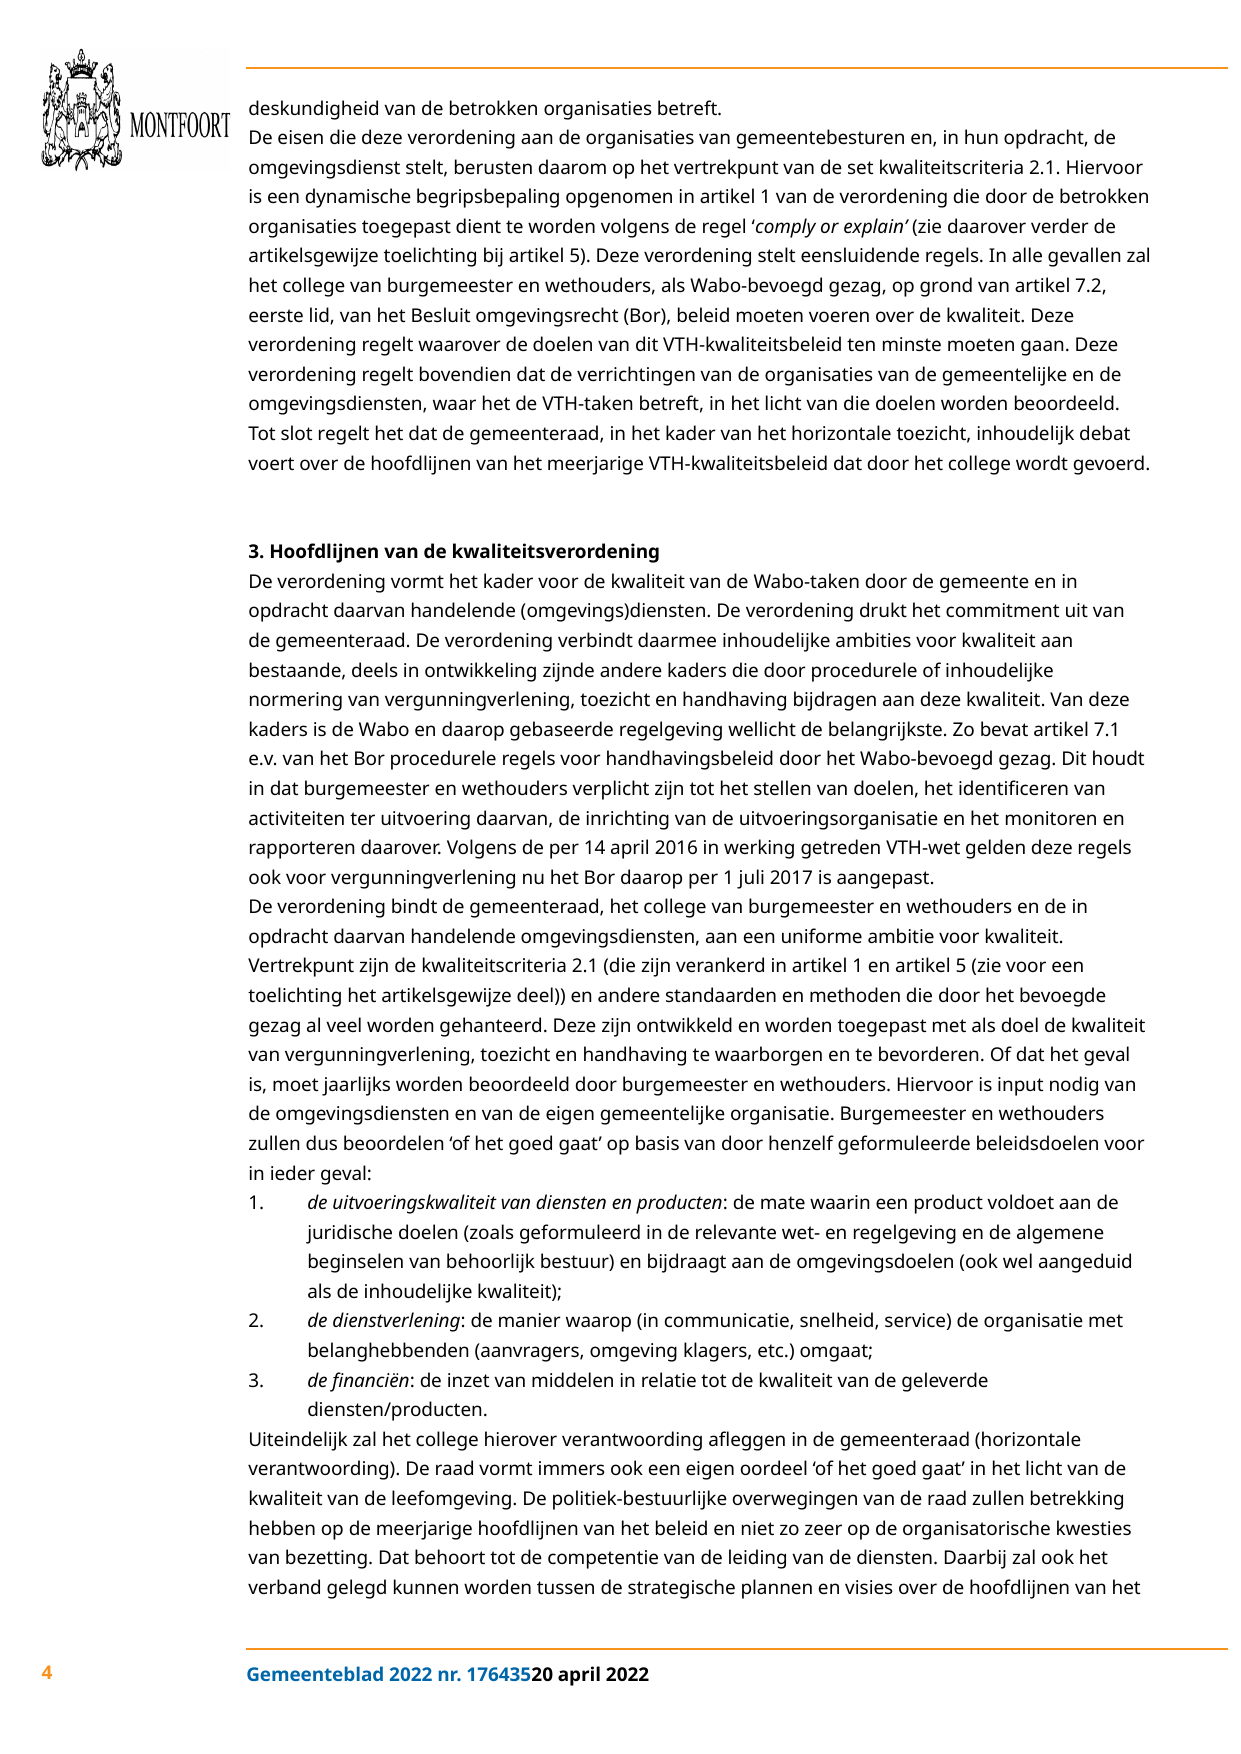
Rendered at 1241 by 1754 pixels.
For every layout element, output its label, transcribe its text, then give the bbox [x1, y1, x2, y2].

text De eisen die deze verordening aan de organisaties van gemeentebesturen en, in hun opdracht, de omgevingsdienst stelt, berusten daarom op het vertrekpunt van de set kwaliteitscriteria 2.1. Hiervoor is een dynamische begripsbepaling opgenomen in artikel 1 van de verordening die door de betrokken organisaties toegepast dient te worden volgens de regel ‘comply or explain’ (zie daarover verder de artikelsgewijze toelichting bij artikel 5). Deze verordening stelt eensluidende regels. In alle gevallen zal het college van burgemeester en wethouders, als Wabo-bevoegd gezag, op grond van artikel 7.2, eerste lid, van het Besluit omgevingsrecht (Bor), beleid moeten voeren over de kwaliteit. Deze verordening regelt waarover de doelen van dit VTH-kwaliteitsbeleid ten minste moeten gaan. Deze verordening regelt bovendien dat de verrichtingen van de organisaties van de gemeentelijke en de omgevingsdiensten, waar het de VTH-taken betreft, in het licht van die doelen worden beoordeeld. Tot slot regelt het dat de gemeenteraad, in het kader van het horizontale toezicht, inhoudelijk debat voert over de hoofdlijnen van het meerjarige VTH-kwaliteitsbeleid dat door het college wordt gevoerd. [248, 124, 1152, 476]
text De verordening vormt het kader voor de kwaliteit van de Wabo-taken door de gemeente en in opdracht daarvan handelende (omgevings)diensten. De verordening drukt het commitment uit van de gemeenteraad. De verordening verbindt daarmee inhoudelijke ambities voor kwaliteit aan bestaande, deels in ontwikkeling zijnde andere kaders die door procedurele of inhoudelijke normering van vergunningverlening, toezicht en handhaving bijdragen aan deze kwaliteit. Van deze kaders is de Wabo en daarop gebaseerde regelgeving wellicht de belangrijkste. Zo bevat artikel 7.1 e.v. van het Bor procedurele regels voor handhavingsbeleid door het Wabo-bevoegd gezag. Dit houdt in dat burgemeester en wethouders verplicht zijn tot het stellen van doelen, het identificeren van activiteiten ter uitvoering daarvan, de inrichting van de uitvoeringsorganisatie en het monitoren en rapporteren daarover. Volgens de per 14 april 2016 in werking getreden VTH-wet gelden deze regels ook voor vergunningverlening nu het Bor daarop per 1 juli 2017 is aangepast. [248, 568, 1152, 890]
text De verordening bindt de gemeenteraad, het college van burgemeester en wethouders en de in opdracht daarvan handelende omgevingsdiensten, aan een uniforme ambitie voor kwaliteit. Vertrekpunt zijn de kwaliteitscriteria 2.1 (die zijn verankerd in artikel 1 en artikel 5 (zie voor een toelichting het artikelsgewijze deel)) en andere standaarden en methoden die door het bevoegde gezag al veel worden gehanteerd. Deze zijn ontwikkeld en worden toegepast met als doel de kwaliteit van vergunningverlening, toezicht en handhaving te waarborgen en te bevorderen. Of dat het geval is, moet jaarlijks worden beoordeeld door burgemeester en wethouders. Hiervoor is input nodig van de omgevingsdiensten en van de eigen gemeentelijke organisatie. Burgemeester en wethouders zullen dus beoordelen ‘of het goed gaat’ op basis van door henzelf geformuleerde beleidsdoelen voor in ieder geval: [248, 893, 1152, 1186]
text 3. Hoofdlijnen van de kwaliteitsverordening [248, 538, 1152, 564]
text deskundigheid van de betrokken organisaties betreft. [248, 95, 1152, 121]
list de dienstverlening: de manier waarop (in communicatie, snelheid, service) de organisatie met belanghebbenden (aanvragers, omgeving klagers, etc.) omgaat; [248, 1308, 1152, 1363]
list de financiën: de inzet van middelen in relatie tot de kwaliteit van de geleverde diensten/producten. [248, 1367, 1152, 1422]
picture [41, 47, 231, 172]
text Uiteindelijk zal het college hierover verantwoording afleggen in de gemeenteraad (horizontale verantwoording). De raad vormt immers ook een eigen oordeel ‘of het goed gaat’ in het licht van de kwaliteit van de leefomgeving. De politiek-bestuurlijke overwegingen van de raad zullen betrekking hebben op de meerjarige hoofdlijnen van het beleid en niet zo zeer op de organisatorische kwesties van bezetting. Dat behoort tot de competentie van de leiding van de diensten. Daarbij zal ook het verband gelegd kunnen worden tussen de strategische plannen en visies over de hoofdlijnen van het [248, 1426, 1152, 1600]
list de uitvoeringskwaliteit van diensten en producten: de mate waarin een product voldoet aan de juridische doelen (zoals geformuleerd in de relevante wet- en regelgeving en de algemene beginselen van behoorlijk bestuur) en bijdraagt aan de omgevingsdoelen (ook wel aangeduid als de inhoudelijke kwaliteit); [248, 1189, 1152, 1304]
